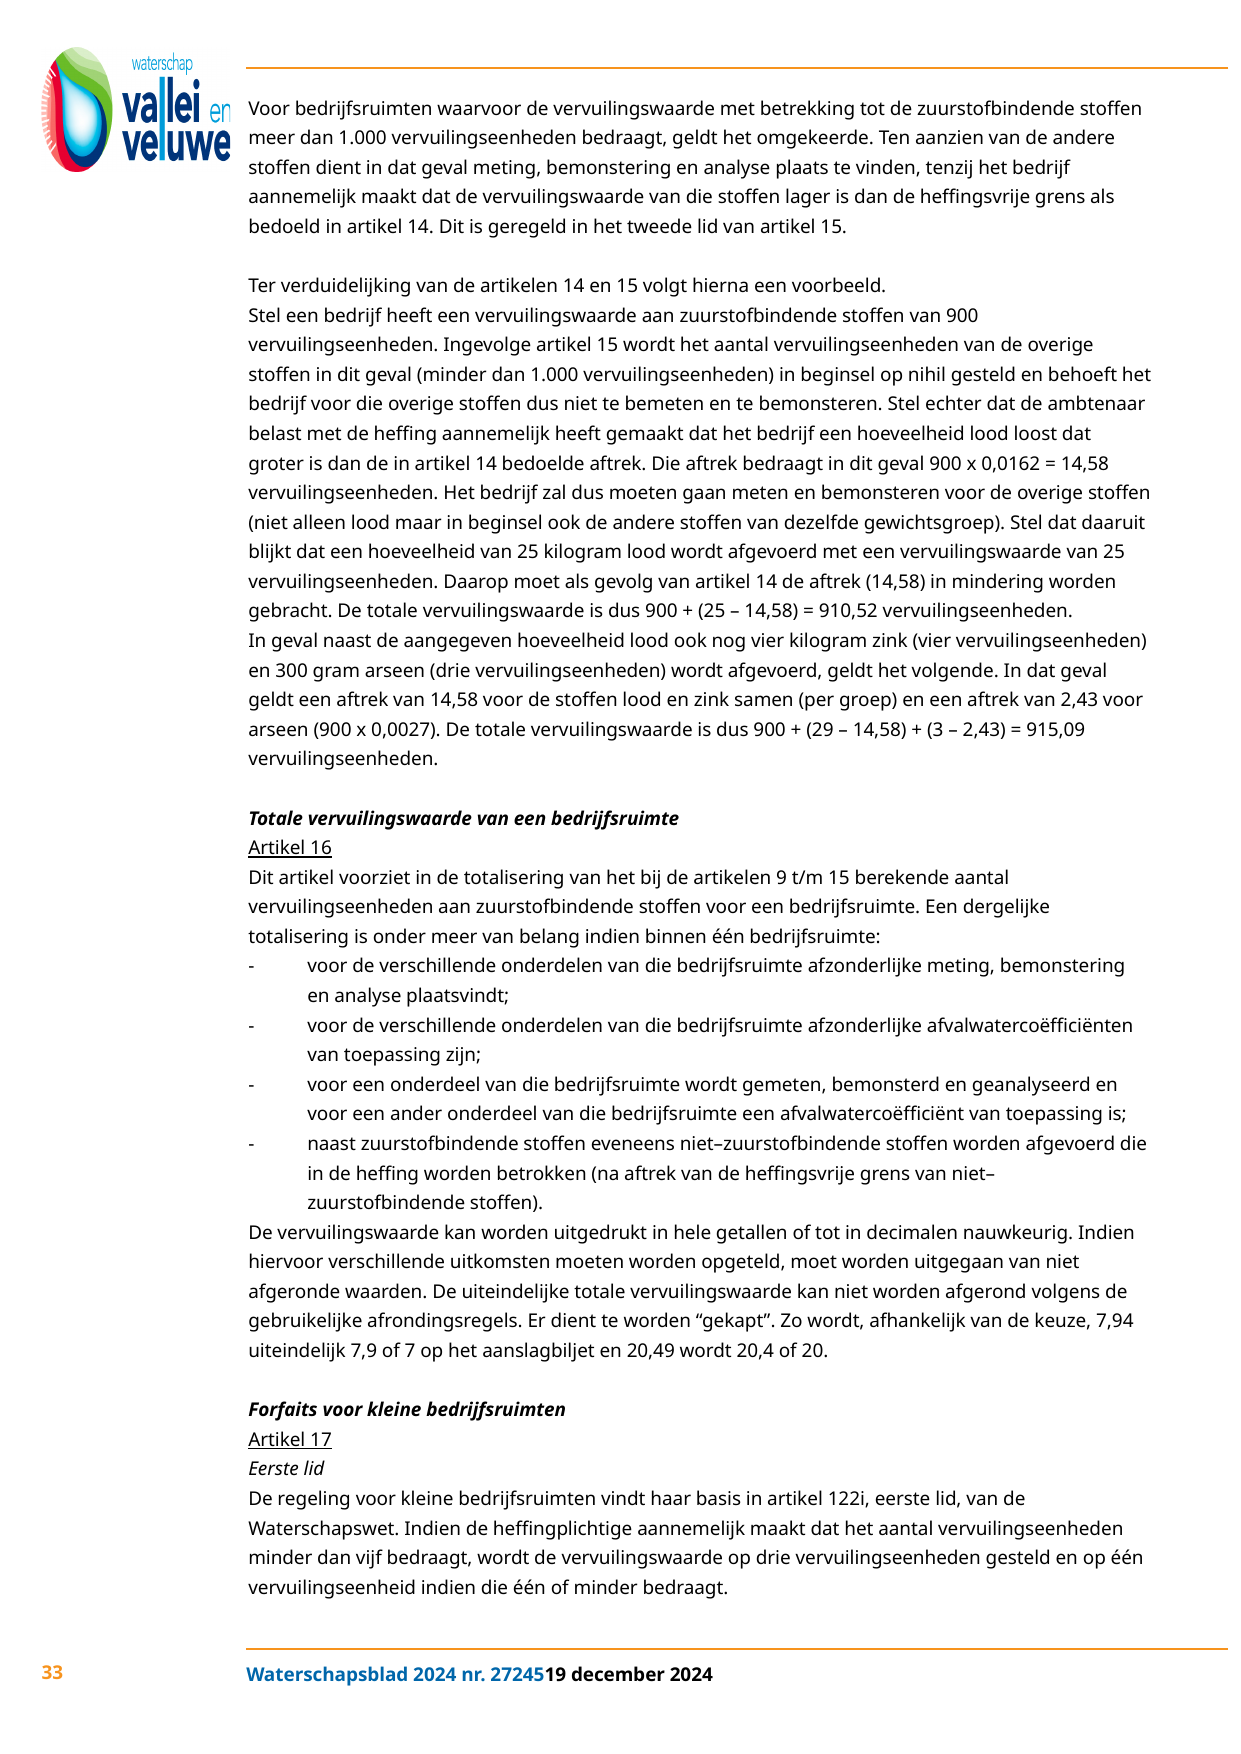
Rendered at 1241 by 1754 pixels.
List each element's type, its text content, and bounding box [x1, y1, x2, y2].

text Ter verduidelijking van de artikelen 14 en 15 volgt hierna een voorbeeld. [248, 272, 1152, 298]
list voor een onderdeel van die bedrijfsruimte wordt gemeten, bemonsterd en geanalyseerd en voor een ander onderdeel van die bedrijfsruimte een afvalwatercoëfficiënt van toepassing is; [248, 1071, 1152, 1126]
list naast zuurstofbindende stoffen eveneens niet–zuurstofbindende stoffen worden afgevoerd die in de heffing worden betrokken (na aftrek van de heffingsvrije grens van niet–zuurstofbindende stoffen). [248, 1130, 1152, 1215]
text Forfaits voor kleine bedrijfsruimten [248, 1396, 1152, 1422]
text In geval naast de aangegeven hoeveelheid lood ook nog vier kilogram zink (vier vervuilingseenheden) en 300 gram arseen (drie vervuilingseenheden) wordt afgevoerd, geldt het volgende. In dat geval geldt een aftrek van 14,58 voor de stoffen lood en zink samen (per groep) en een aftrek van 2,43 voor arseen (900 x 0,0027). De totale vervuilingswaarde is dus 900 + (29 – 14,58) + (3 – 2,43) = 915,09 vervuilingseenheden. [248, 627, 1152, 771]
text Dit artikel voorziet in de totalisering van het bij de artikelen 9 t/m 15 berekende aantal vervuilingseenheden aan zuurstofbindende stoffen voor een bedrijfsruimte. Een dergelijke totalisering is onder meer van belang indien binnen één bedrijfsruimte: [248, 864, 1152, 949]
text Voor bedrijfsruimten waarvoor de vervuilingswaarde met betrekking tot de zuurstofbindende stoffen meer dan 1.000 vervuilingseenheden bedraagt, geldt het omgekeerde. Ten aanzien van de andere stoffen dient in dat geval meting, bemonstering en analyse plaats te vinden, tenzij het bedrijf aannemelijk maakt dat de vervuilingswaarde van die stoffen lager is dan de heffingsvrije grens als bedoeld in artikel 14. Dit is geregeld in het tweede lid van artikel 15. [248, 95, 1152, 239]
text Eerste lid [248, 1456, 1152, 1481]
list voor de verschillende onderdelen van die bedrijfsruimte afzonderlijke meting, bemonstering en analyse plaatsvindt; [248, 953, 1152, 1008]
text Artikel 17 [248, 1426, 1152, 1452]
text Totale vervuilingswaarde van een bedrijfsruimte [248, 805, 1152, 831]
list voor de verschillende onderdelen van die bedrijfsruimte afzonderlijke afvalwatercoëfficiënten van toepassing zijn; [248, 1012, 1152, 1067]
picture [41, 47, 231, 172]
text Stel een bedrijf heeft een vervuilingswaarde aan zuurstofbindende stoffen van 900 vervuilingseenheden. Ingevolge artikel 15 wordt het aantal vervuilingseenheden van de overige stoffen in dit geval (minder dan 1.000 vervuilingseenheden) in beginsel op nihil gesteld en behoeft het bedrijf voor die overige stoffen dus niet te bemeten en te bemonsteren. Stel echter dat de ambtenaar belast met de heffing aannemelijk heeft gemaakt dat het bedrijf een hoeveelheid lood loost dat groter is dan de in artikel 14 bedoelde aftrek. Die aftrek bedraagt in dit geval 900 x 0,0162 = 14,58 vervuilingseenheden. Het bedrijf zal dus moeten gaan meten en bemonsteren voor de overige stoffen (niet alleen lood maar in beginsel ook de andere stoffen van dezelfde gewichtsgroep). Stel dat daaruit blijkt dat een hoeveelheid van 25 kilogram lood wordt afgevoerd met een vervuilingswaarde van 25 vervuilingseenheden. Daarop moet als gevolg van artikel 14 de aftrek (14,58) in mindering worden gebracht. De totale vervuilingswaarde is dus 900 + (25 – 14,58) = 910,52 vervuilingseenheden. [248, 302, 1152, 623]
text De regeling voor kleine bedrijfsruimten vindt haar basis in artikel 122i, eerste lid, van de Waterschapswet. Indien de heffingplichtige aannemelijk maakt dat het aantal vervuilingseenheden minder dan vijf bedraagt, wordt de vervuilingswaarde op drie vervuilingseenheden gesteld en op één vervuilingseenheid indien die één of minder bedraagt. [248, 1485, 1152, 1600]
text De vervuilingswaarde kan worden uitgedrukt in hele getallen of tot in decimalen nauwkeurig. Indien hiervoor verschillende uitkomsten moeten worden opgeteld, moet worden uitgegaan van niet afgeronde waarden. De uiteindelijke totale vervuilingswaarde kan niet worden afgerond volgens de gebruikelijke afrondingsregels. Er dient te worden “gekapt”. Zo wordt, afhankelijk van de keuze, 7,94 uiteindelijk 7,9 of 7 op het aanslagbiljet en 20,49 wordt 20,4 of 20. [248, 1219, 1152, 1363]
text Artikel 16 [248, 834, 1152, 860]
